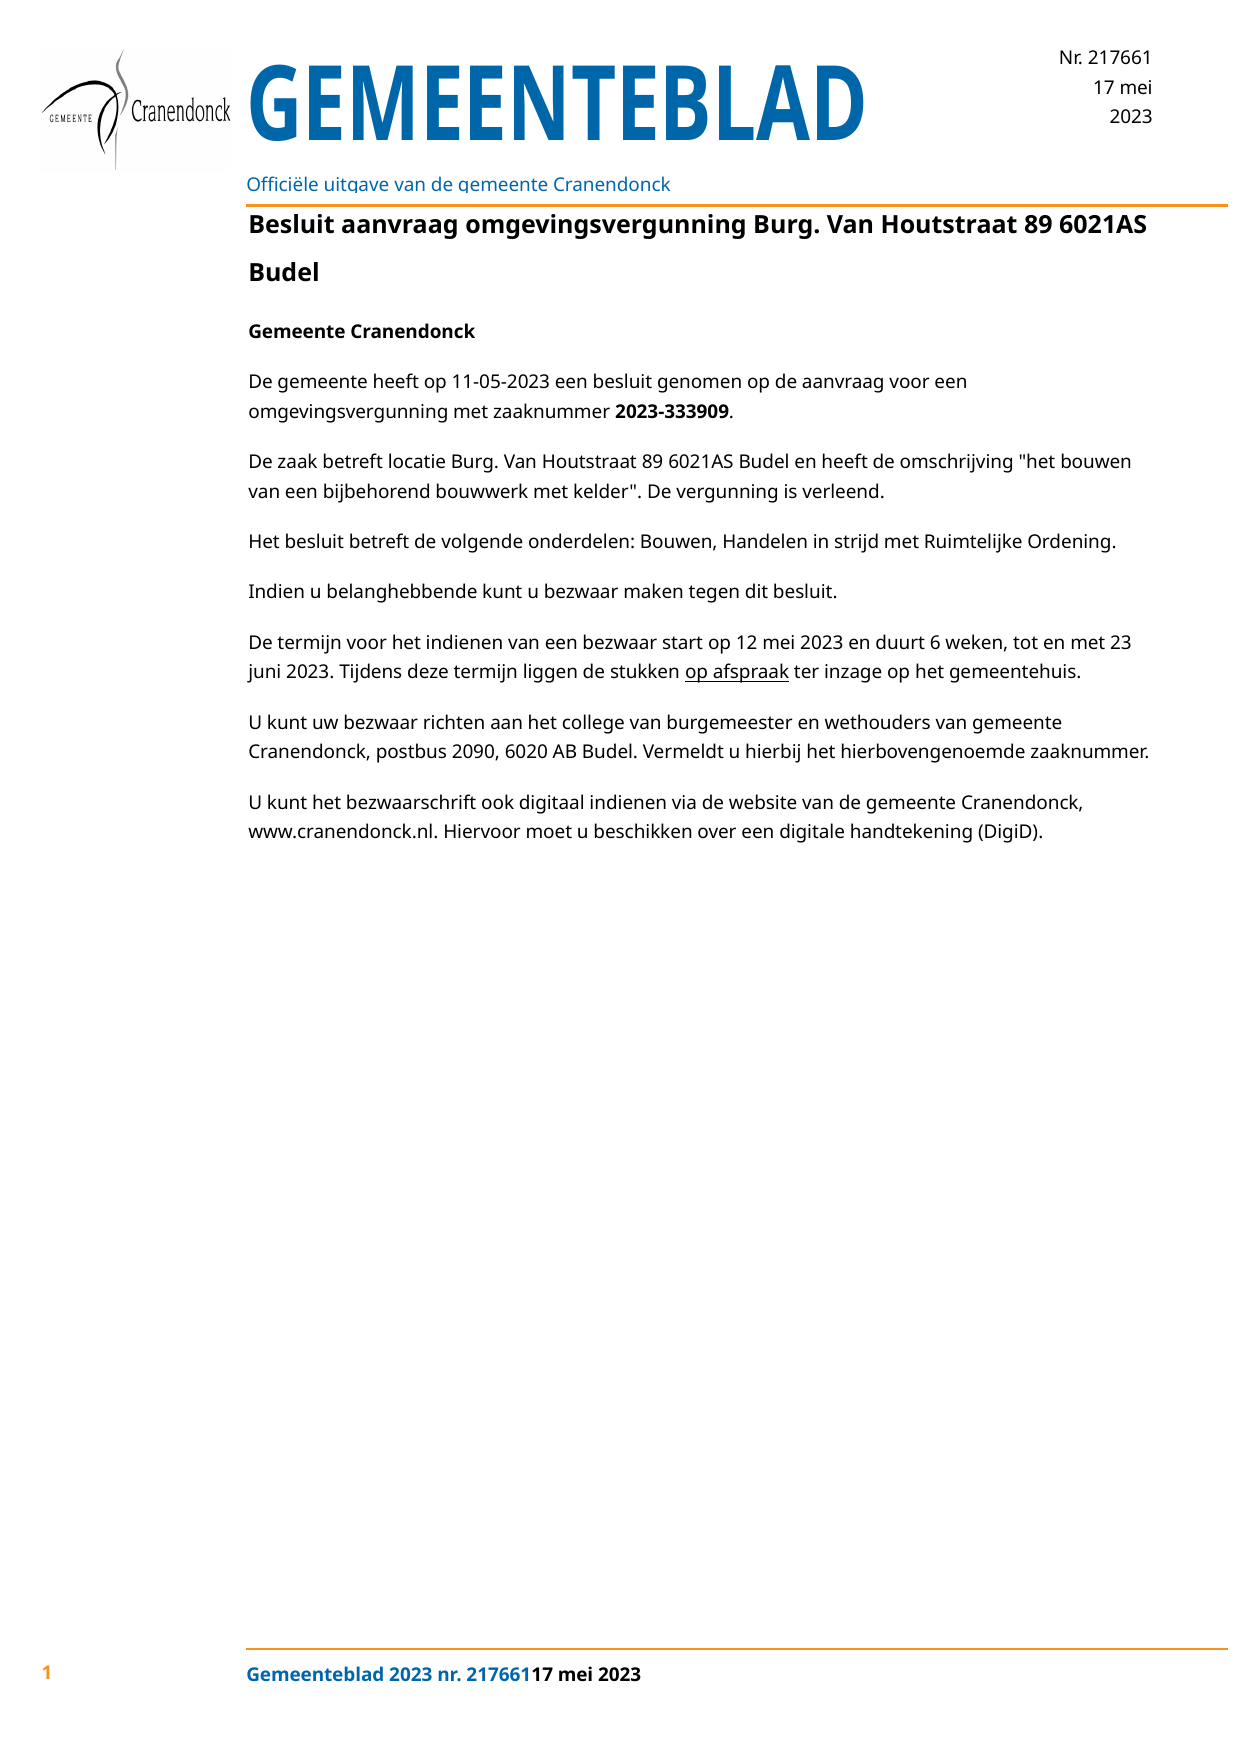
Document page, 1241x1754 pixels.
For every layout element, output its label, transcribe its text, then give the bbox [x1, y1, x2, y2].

text De termijn voor het indienen van een bezwaar start op 12 mei 2023 en duurt 6 weken, tot en met 23 juni 2023. Tijdens deze termijn liggen de stukken op afspraak ter inzage op het gemeentehuis. [248, 629, 1152, 684]
text De gemeente heeft op 11-05-2023 een besluit genomen op de aanvraag voor een omgevingsvergunning met zaaknummer 2023-333909. [248, 368, 1152, 424]
text U kunt uw bezwaar richten aan het college van burgemeester en wethouders van gemeente Cranendonck, postbus 2090, 6020 AB Budel. Vermeldt u hierbij het hierbovengenoemde zaaknummer. [248, 709, 1152, 764]
text Het besluit betreft de volgende onderdelen: Bouwen, Handelen in strijd met Ruimtelijke Ordening. [248, 528, 1152, 554]
text Gemeente Cranendonck [248, 318, 1152, 344]
picture [41, 47, 231, 172]
text Besluit aanvraag omgevingsvergunning Burg. Van Houtstraat 89 6021AS Budel [248, 207, 1152, 288]
text U kunt het bezwaarschrift ook digitaal indienen via de website van de gemeente Cranendonck, www.cranendonck.nl. Hiervoor moet u beschikken over een digitale handtekening (DigiD). [248, 789, 1152, 844]
text Indien u belanghebbende kunt u bezwaar maken tegen dit besluit. [248, 579, 1152, 604]
text De zaak betreft locatie Burg. Van Houtstraat 89 6021AS Budel en heeft de omschrijving "het bouwen van een bijbehorend bouwwerk met kelder". De vergunning is verleend. [248, 448, 1152, 504]
